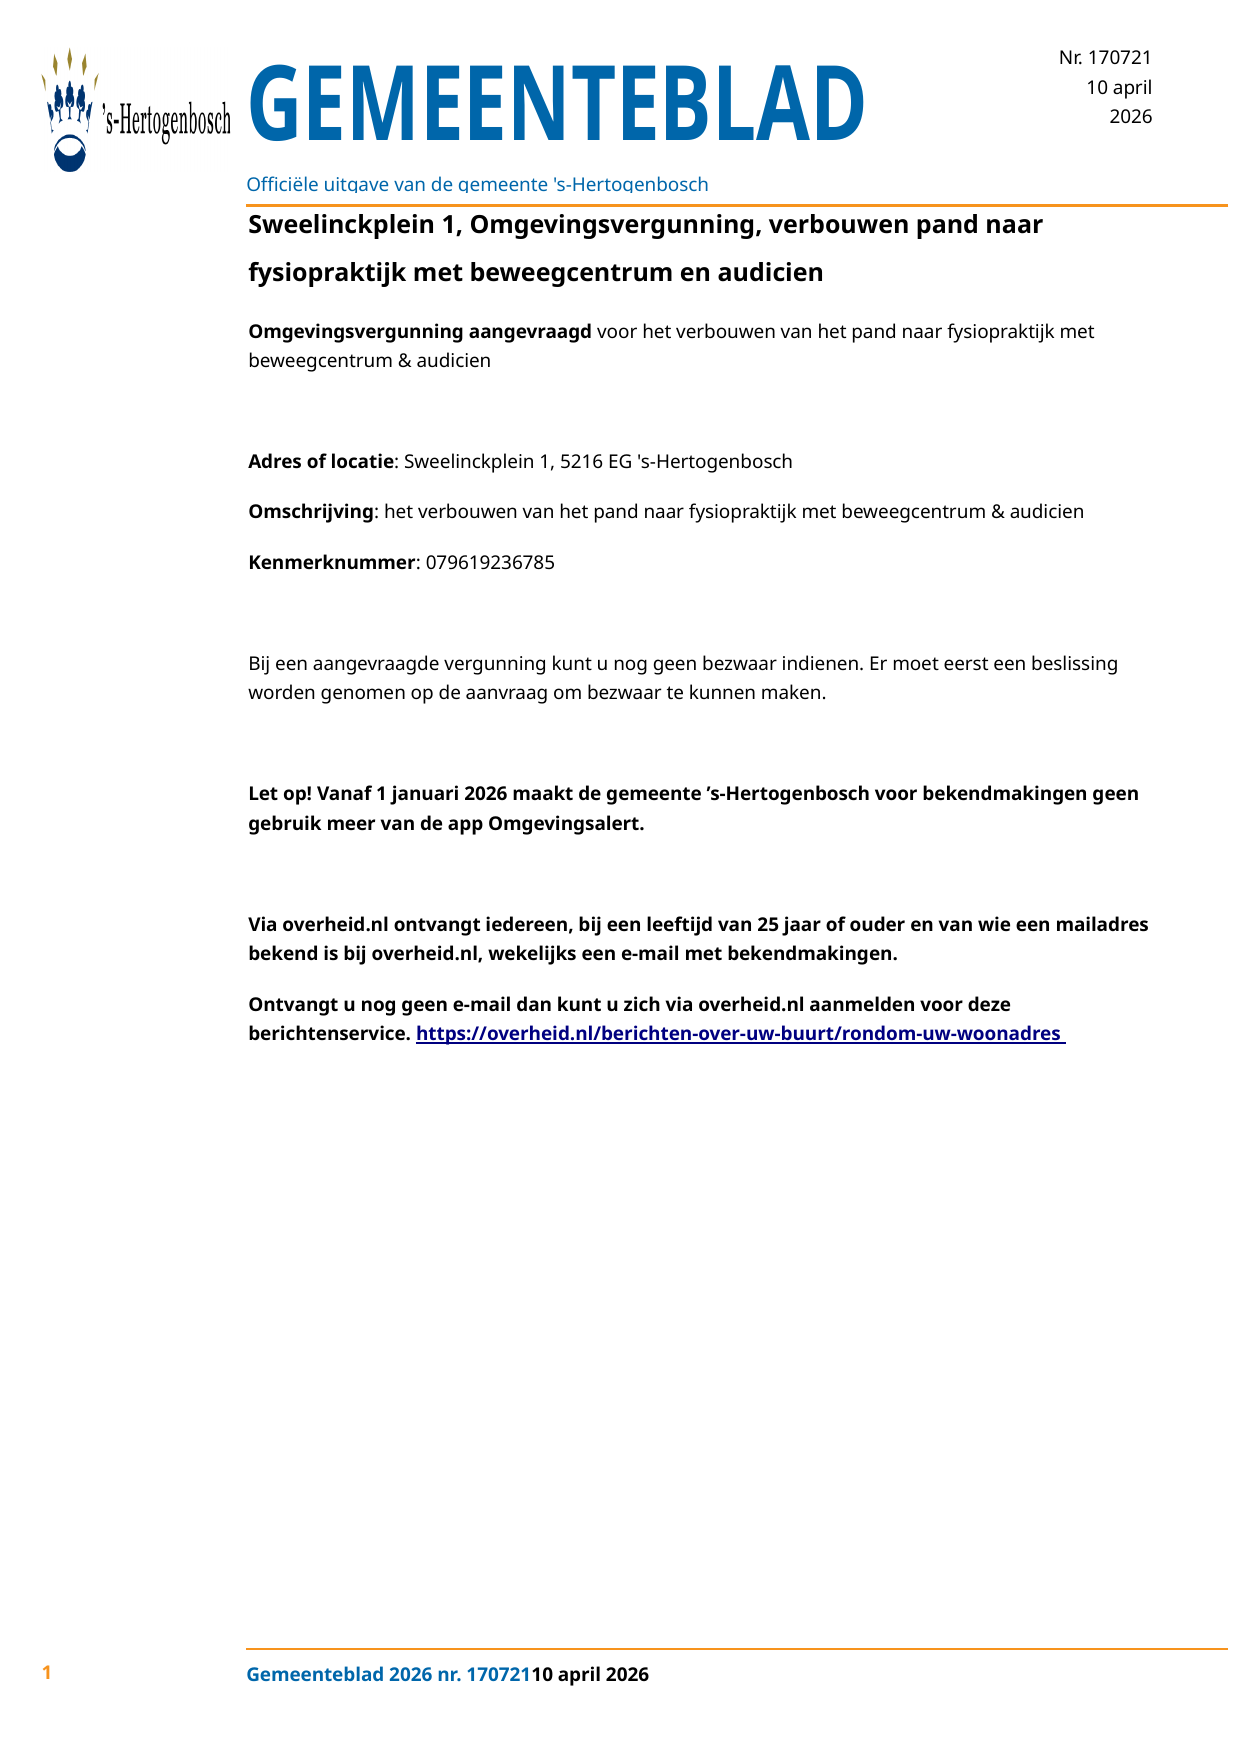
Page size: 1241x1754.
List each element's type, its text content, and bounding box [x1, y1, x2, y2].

text Sweelinckplein 1, Omgevingsvergunning, verbouwen pand naar fysiopraktijk met beweegcentrum en audicien [248, 207, 1152, 288]
text Via overheid.nl ontvangt iedereen, bij een leeftijd van 25 jaar of ouder en van wie een mailadres bekend is bij overheid.nl, wekelijks een e-mail met bekendmakingen. [248, 911, 1152, 966]
text Adres of locatie: Sweelinckplein 1, 5216 EG 's-Hertogenbosch [248, 448, 1152, 474]
text Let op! Vanaf 1 januari 2026 maakt de gemeente ’s-Hertogenbosch voor bekendmakingen geen gebruik meer van de app Omgevingsalert. [248, 780, 1152, 836]
text Bij een aangevraagde vergunning kunt u nog geen bezwaar indienen. Er moet eerst een beslissing worden genomen op de aanvraag om bezwaar te kunnen maken. [248, 650, 1152, 705]
text Omgevingsvergunning aangevraagd voor het verbouwen van het pand naar fysiopraktijk met beweegcentrum & audicien [248, 318, 1152, 373]
picture [41, 47, 231, 172]
text Kenmerknummer: 079619236785 [248, 549, 1152, 575]
text Ontvangt u nog geen e-mail dan kunt u zich via overheid.nl aanmelden voor deze berichtenservice. https://overheid.nl/berichten-over-uw-buurt/rondom-uw-woonadres [248, 991, 1152, 1046]
text Omschrijving: het verbouwen van het pand naar fysiopraktijk met beweegcentrum & audicien [248, 499, 1152, 524]
